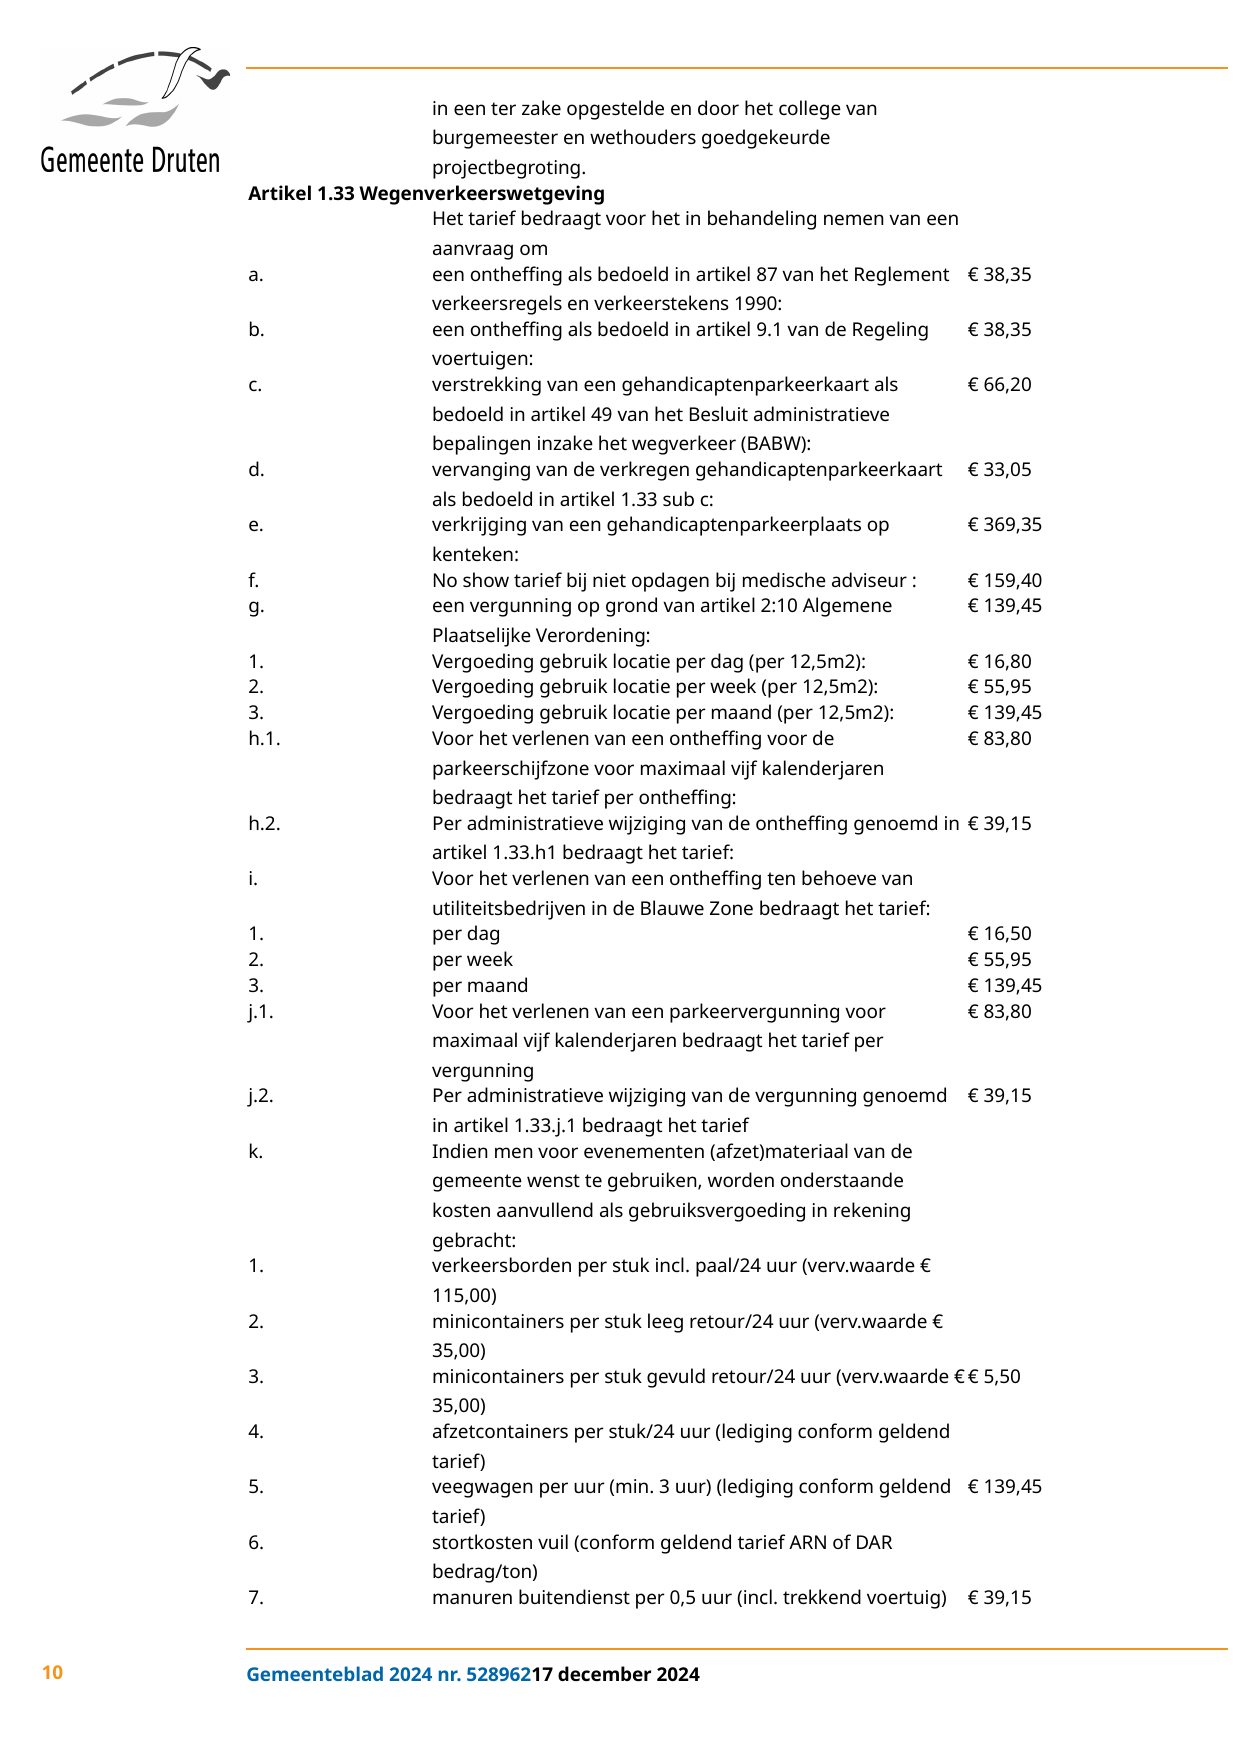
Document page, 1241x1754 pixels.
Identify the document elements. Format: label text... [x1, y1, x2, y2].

table_cell Vergoeding gebruik locatie per week (per 12,5m2): [432, 674, 968, 699]
table_cell € 83,80 [968, 998, 1152, 1083]
table_cell [968, 1529, 1152, 1584]
table_cell € 139,45 [968, 1474, 1152, 1529]
picture [41, 47, 231, 172]
table_cell € 139,45 [968, 972, 1152, 998]
table_cell 6. [248, 1529, 432, 1584]
table_cell e. [248, 512, 432, 567]
table_cell 5. [248, 1474, 432, 1529]
table_cell a. [248, 261, 432, 316]
table_cell € 33,05 [968, 456, 1152, 512]
table_cell € 55,95 [968, 946, 1152, 972]
table_cell een vergunning op grond van artikel 2:10 Algemene Plaatselijke Verordening: [432, 593, 968, 648]
table_cell [968, 95, 1152, 180]
table_cell 2. [248, 674, 432, 699]
table_cell 1. [248, 1253, 432, 1308]
table_cell [968, 1419, 1152, 1474]
table_cell 3. [248, 972, 432, 998]
table_cell € 38,35 [968, 316, 1152, 371]
table_cell € 16,80 [968, 648, 1152, 674]
table_cell Voor het verlenen van een ontheffing voor de parkeerschijfzone voor maximaal vijf kalenderjaren bedraagt het tarief per ontheffing: [432, 725, 968, 810]
table_cell 2. [248, 1308, 432, 1363]
table_cell No show tarief bij niet opdagen bij medische adviseur : [432, 567, 968, 593]
table_cell i. [248, 865, 432, 921]
table_cell € 369,35 [968, 512, 1152, 567]
table_cell [968, 865, 1152, 921]
table_cell minicontainers per stuk leeg retour/24 uur (verv.waarde € 35,00) [432, 1308, 968, 1363]
table_cell Vergoeding gebruik locatie per maand (per 12,5m2): [432, 699, 968, 725]
table_cell vervanging van de verkregen gehandicaptenparkeerkaart als bedoeld in artikel 1.33 sub c: [432, 456, 968, 512]
table_cell € 39,15 [968, 1584, 1152, 1610]
table_cell Artikel 1.33 Wegenverkeerswetgeving [248, 180, 1152, 205]
table_cell € 39,15 [968, 1083, 1152, 1138]
table_cell veegwagen per uur (min. 3 uur) (lediging conform geldend tarief) [432, 1474, 968, 1529]
table_cell 1. [248, 921, 432, 946]
table_cell j.1. [248, 998, 432, 1083]
table_cell [968, 205, 1152, 261]
table_cell manuren buitendienst per 0,5 uur (incl. trekkend voertuig) [432, 1584, 968, 1610]
table_cell j.2. [248, 1083, 432, 1138]
table_cell Indien men voor evenementen (afzet)materiaal van de gemeente wenst te gebruiken, worden onderstaande kosten aanvullend als gebruiksvergoeding in rekening gebracht: [432, 1138, 968, 1252]
table_cell 4. [248, 1419, 432, 1474]
table_cell [248, 205, 432, 261]
table_cell € 55,95 [968, 674, 1152, 699]
table_cell Voor het verlenen van een ontheffing ten behoeve van utiliteitsbedrijven in de Blauwe Zone bedraagt het tarief: [432, 865, 968, 921]
table_cell verstrekking van een gehandicaptenparkeerkaart als bedoeld in artikel 49 van het Besluit administratieve bepalingen inzake het wegverkeer (BABW): [432, 371, 968, 456]
table_cell stortkosten vuil (conform geldend tarief ARN of DAR bedrag/ton) [432, 1529, 968, 1584]
table_cell [968, 1138, 1152, 1252]
table_cell per maand [432, 972, 968, 998]
table_cell verkrijging van een gehandicaptenparkeerplaats op kenteken: [432, 512, 968, 567]
table_cell € 83,80 [968, 725, 1152, 810]
table_cell 2. [248, 946, 432, 972]
table_cell verkeersborden per stuk incl. paal/24 uur (verv.waarde € 115,00) [432, 1253, 968, 1308]
table_cell 3. [248, 699, 432, 725]
table_cell k. [248, 1138, 432, 1252]
table_cell € 139,45 [968, 699, 1152, 725]
table_cell Per administratieve wijziging van de ontheffing genoemd in artikel 1.33.h1 bedraagt het tarief: [432, 810, 968, 865]
table_cell Per administratieve wijziging van de vergunning genoemd in artikel 1.33.j.1 bedraagt het tarief [432, 1083, 968, 1138]
table_cell per week [432, 946, 968, 972]
table_cell € 66,20 [968, 371, 1152, 456]
table_cell 7. [248, 1584, 432, 1610]
table_cell minicontainers per stuk gevuld retour/24 uur (verv.waarde € 35,00) [432, 1363, 968, 1418]
table_cell afzetcontainers per stuk/24 uur (lediging conform geldend tarief) [432, 1419, 968, 1474]
table_cell [248, 95, 432, 180]
table_cell € 16,50 [968, 921, 1152, 946]
table_cell per dag [432, 921, 968, 946]
table_cell € 38,35 [968, 261, 1152, 316]
table_cell [968, 1308, 1152, 1363]
table_cell [968, 1253, 1152, 1308]
table_cell g. [248, 593, 432, 648]
table_cell b. [248, 316, 432, 371]
table_cell 3. [248, 1363, 432, 1418]
table_cell h.2. [248, 810, 432, 865]
table_cell € 5,50 [968, 1363, 1152, 1418]
table_cell f. [248, 567, 432, 593]
table_cell een ontheffing als bedoeld in artikel 87 van het Reglement verkeersregels en verkeerstekens 1990: [432, 261, 968, 316]
table_cell een ontheffing als bedoeld in artikel 9.1 van de Regeling voertuigen: [432, 316, 968, 371]
table_cell Het tarief bedraagt voor het in behandeling nemen van een aanvraag om [432, 205, 968, 261]
table_cell c. [248, 371, 432, 456]
table_cell € 39,15 [968, 810, 1152, 865]
table_cell h.1. [248, 725, 432, 810]
table_cell in een ter zake opgestelde en door het college van burgemeester en wethouders goedgekeurde projectbegroting. [432, 95, 968, 180]
table_cell d. [248, 456, 432, 512]
table_cell Voor het verlenen van een parkeervergunning voor maximaal vijf kalenderjaren bedraagt het tarief per vergunning [432, 998, 968, 1083]
table_cell 1. [248, 648, 432, 674]
table_cell Vergoeding gebruik locatie per dag (per 12,5m2): [432, 648, 968, 674]
table_cell € 159,40 [968, 567, 1152, 593]
table_cell € 139,45 [968, 593, 1152, 648]
